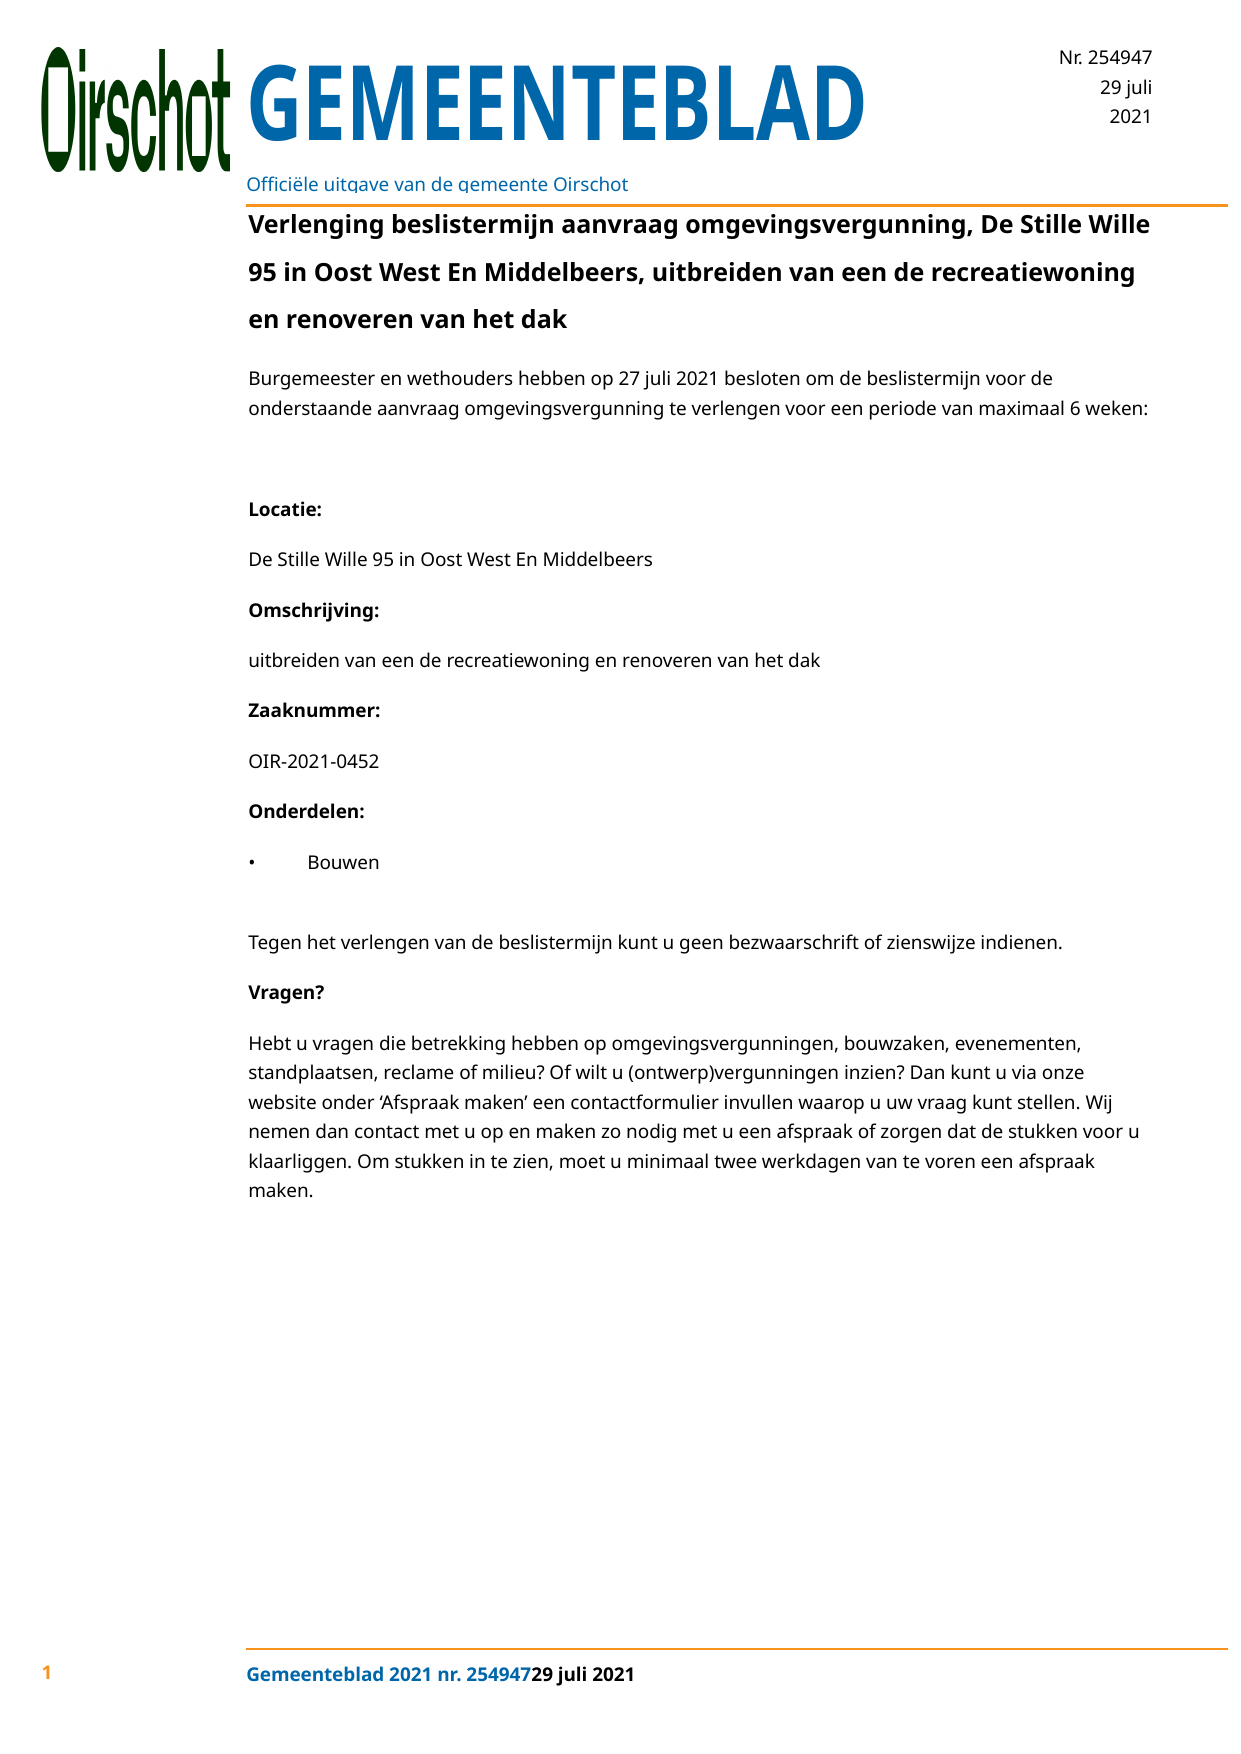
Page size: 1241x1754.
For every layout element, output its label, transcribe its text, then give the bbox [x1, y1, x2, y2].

text Zaaknummer: [248, 698, 1152, 723]
list Bouwen [248, 849, 1152, 874]
text Onderdelen: [248, 798, 1152, 824]
picture [41, 47, 231, 172]
text uitbreiden van een de recreatiewoning en renoveren van het dak [248, 647, 1152, 673]
text Omschrijving: [248, 597, 1152, 622]
text Hebt u vragen die betrekking hebben op omgevingsvergunningen, bouwzaken, evenementen, standplaatsen, reclame of milieu? Of wilt u (ontwerp)vergunningen inzien? Dan kunt u via onze website onder ‘Afspraak maken’ een contactformulier invullen waarop u uw vraag kunt stellen. Wij nemen dan contact met u op en maken zo nodig met u een afspraak of zorgen dat de stukken voor u klaarliggen. Om stukken in te zien, moet u minimaal twee werkdagen van te voren een afspraak maken. [248, 1030, 1152, 1203]
text Burgemeester en wethouders hebben op 27 juli 2021 besloten om de beslistermijn voor de onderstaande aanvraag omgevingsvergunning te verlengen voor een periode van maximaal 6 weken: [248, 366, 1152, 421]
text Vragen? [248, 979, 1152, 1005]
text De Stille Wille 95 in Oost West En Middelbeers [248, 546, 1152, 572]
text Verlenging beslistermijn aanvraag omgevingsvergunning, De Stille Wille 95 in Oost West En Middelbeers, uitbreiden van een de recreatiewoning en renoveren van het dak [248, 207, 1152, 336]
text Tegen het verlengen van de beslistermijn kunt u geen bezwaarschrift of zienswijze indienen. [248, 929, 1152, 954]
text OIR-2021-0452 [248, 748, 1152, 774]
text Locatie: [248, 496, 1152, 522]
